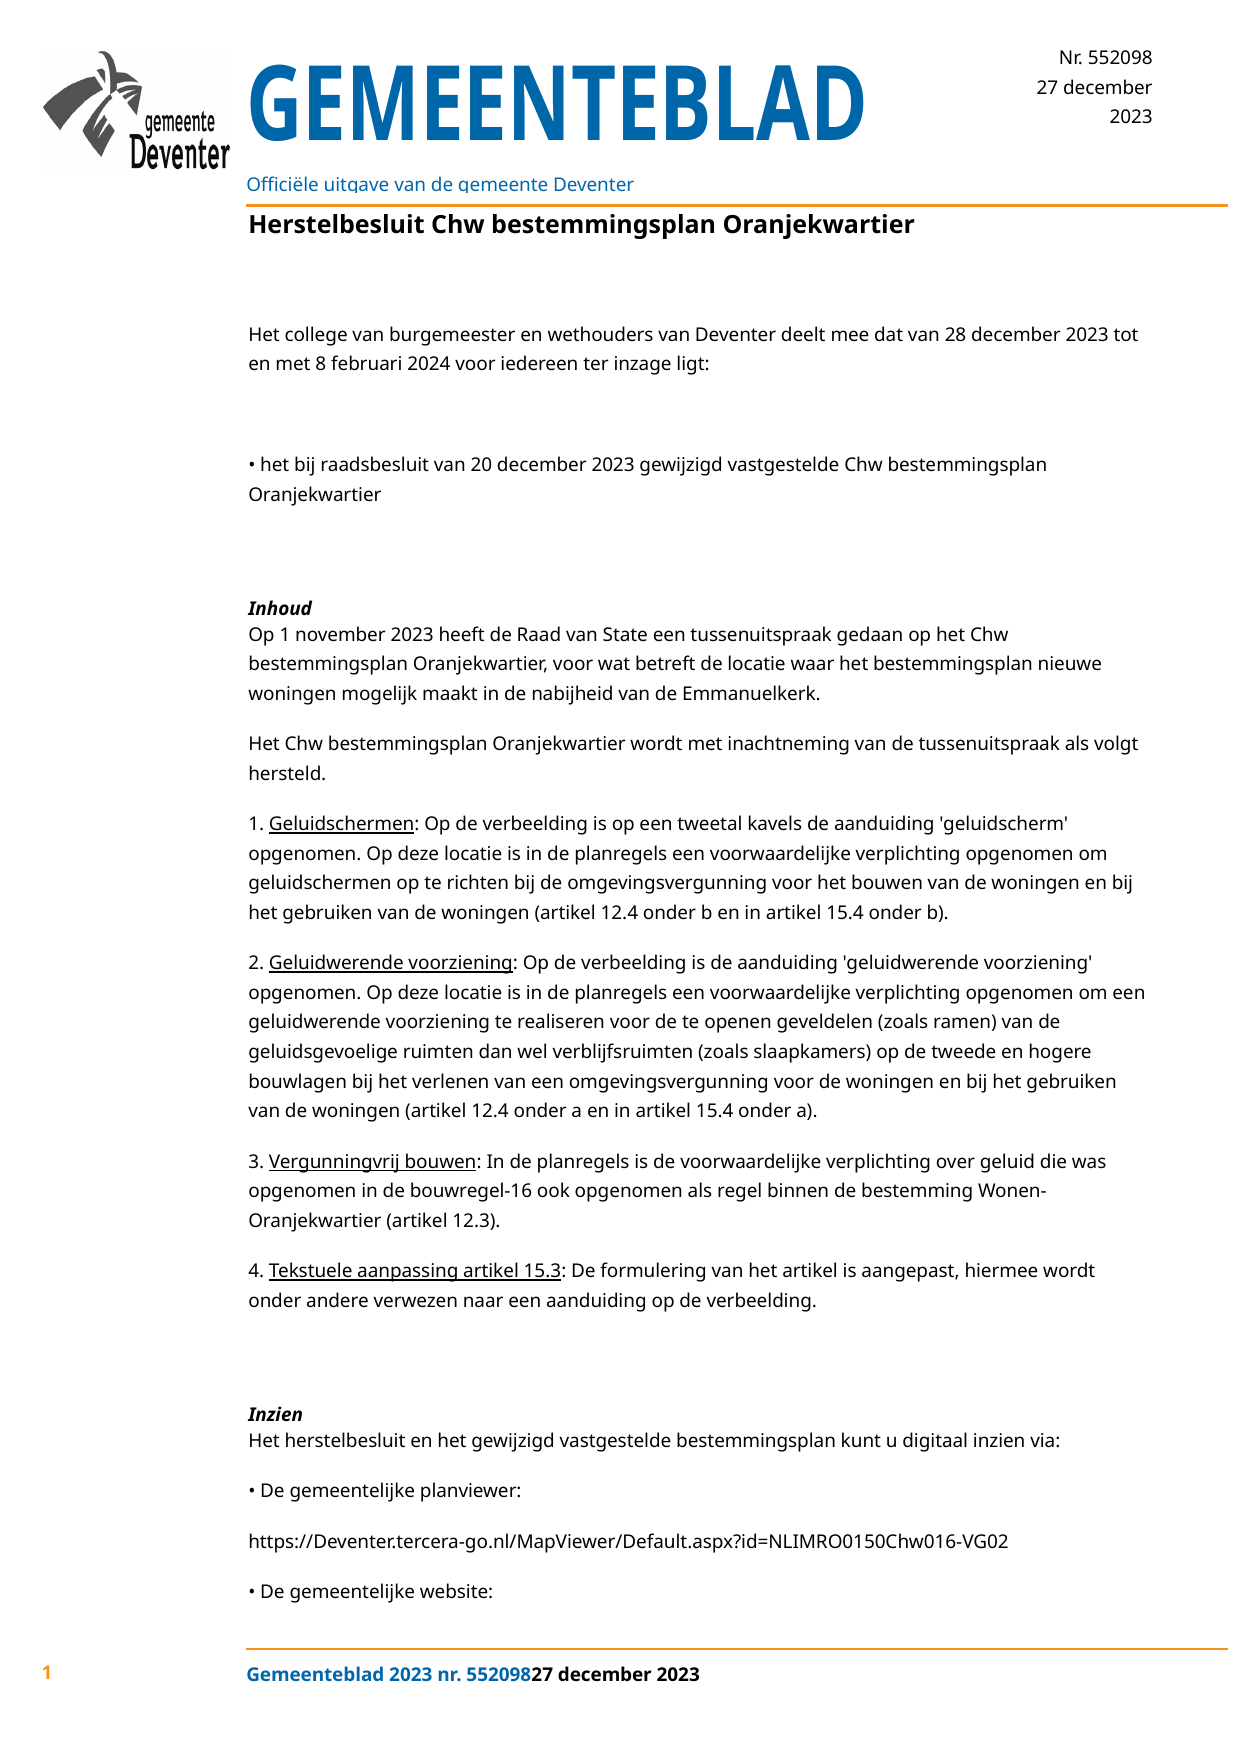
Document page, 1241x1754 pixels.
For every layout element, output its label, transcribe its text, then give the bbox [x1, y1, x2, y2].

text https://Deventer.tercera-go.nl/MapViewer/Default.aspx?id=NLIMRO0150Chw016-VG02 [248, 1528, 1152, 1554]
text 1. Geluidschermen: Op de verbeelding is op een tweetal kavels de aanduiding 'geluidscherm' opgenomen. Op deze locatie is in de planregels een voorwaardelijke verplichting opgenomen om geluidschermen op te richten bij de omgevingsvergunning voor het bouwen van de woningen en bij het gebruiken van de woningen (artikel 12.4 onder b en in artikel 15.4 onder b). [248, 810, 1152, 925]
text Inhoud [248, 595, 1152, 621]
text Inzien [248, 1401, 1152, 1427]
text Op 1 november 2023 heeft de Raad van State een tussenuitspraak gedaan op het Chw bestemmingsplan Oranjekwartier, voor wat betreft de locatie waar het bestemmingsplan nieuwe woningen mogelijk maakt in de nabijheid van de Emmanuelkerk. [248, 621, 1152, 706]
picture [41, 47, 231, 172]
text • het bij raadsbesluit van 20 december 2023 gewijzigd vastgestelde Chw bestemmingsplan Oranjekwartier [248, 451, 1152, 506]
text 2. Geluidwerende voorziening: Op de verbeelding is de aanduiding 'geluidwerende voorziening' opgenomen. Op deze locatie is in de planregels een voorwaardelijke verplichting opgenomen om een geluidwerende voorziening te realiseren voor de te openen geveldelen (zoals ramen) van de geluidsgevoelige ruimten dan wel verblijfsruimten (zoals slaapkamers) op de tweede en hogere bouwlagen bij het verlenen van een omgevingsvergunning voor de woningen en bij het gebruiken van de woningen (artikel 12.4 onder a en in artikel 15.4 onder a). [248, 949, 1152, 1123]
text • De gemeentelijke planviewer: [248, 1478, 1152, 1503]
text Het herstelbesluit en het gewijzigd vastgestelde bestemmingsplan kunt u digitaal inzien via: [248, 1427, 1152, 1453]
text 4. Tekstuele aanpassing artikel 15.3: De formulering van het artikel is aangepast, hiermee wordt onder andere verwezen naar een aanduiding op de verbeelding. [248, 1257, 1152, 1313]
text • De gemeentelijke website: [248, 1578, 1152, 1604]
text 3. Vergunningvrij bouwen: In de planregels is de voorwaardelijke verplichting over geluid die was opgenomen in de bouwregel-16 ook opgenomen als regel binnen de bestemming Wonen-Oranjekwartier (artikel 12.3). [248, 1148, 1152, 1233]
text Het college van burgemeester en wethouders van Deventer deelt mee dat van 28 december 2023 tot en met 8 februari 2024 voor iedereen ter inzage ligt: [248, 321, 1152, 376]
text Het Chw bestemmingsplan Oranjekwartier wordt met inachtneming van de tussenuitspraak als volgt hersteld. [248, 730, 1152, 786]
text Herstelbesluit Chw bestemmingsplan Oranjekwartier [248, 207, 1152, 241]
